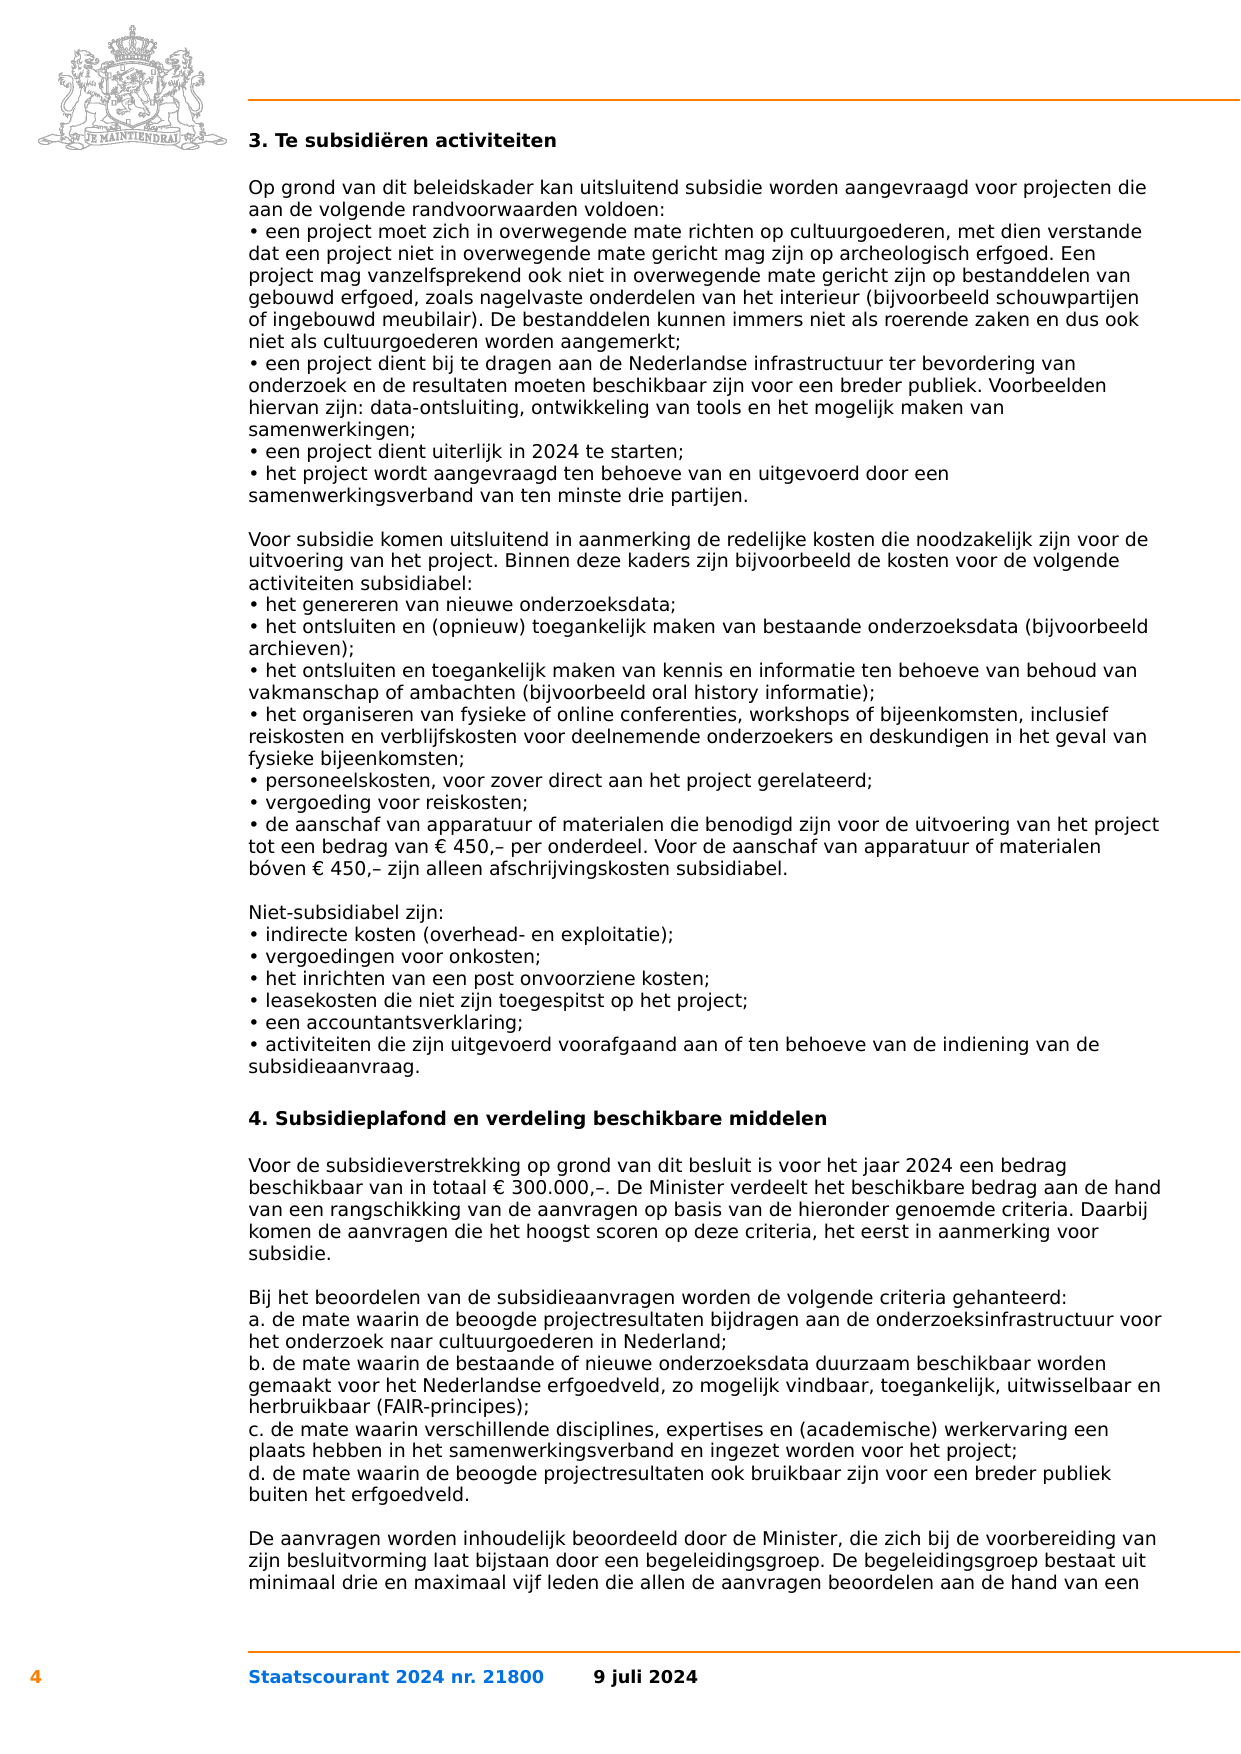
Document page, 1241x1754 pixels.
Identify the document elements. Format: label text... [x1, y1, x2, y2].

subtitle 4. Subsidieplafond en verdeling beschikbare middelen [248, 1108, 1163, 1130]
picture [38, 25, 227, 150]
subtitle 3. Te subsidiëren activiteiten [248, 130, 1163, 152]
text • een project dient bij te dragen aan de Nederlandse infrastructuur ter bevordering van onderzoek en de resultaten moeten beschikbaar zijn voor een breder publiek. Voorbeelden hiervan zijn: data-ontsluiting, ontwikkeling van tools en het mogelijk maken van samenwerkingen; [248, 353, 1163, 441]
text Niet-subsidiabel zijn: [248, 902, 1163, 924]
text • indirecte kosten (overhead- en exploitatie); [248, 924, 1163, 946]
text • een project moet zich in overwegende mate richten op cultuurgoederen, met dien verstande dat een project niet in overwegende mate gericht mag zijn op archeologisch erfgoed. Een project mag vanzelfsprekend ook niet in overwegende mate gericht zijn op bestanddelen van gebouwd erfgoed, zoals nagelvaste onderdelen van het interieur (bijvoorbeeld schouwpartijen of ingebouwd meubilair). De bestanddelen kunnen immers niet als roerende zaken en dus ook niet als cultuurgoederen worden aangemerkt; [248, 221, 1163, 353]
text d. de mate waarin de beoogde projectresultaten ook bruikbaar zijn voor een breder publiek buiten het erfgoedveld. [248, 1462, 1163, 1506]
text • het organiseren van fysieke of online conferenties, workshops of bijeenkomsten, inclusief reiskosten en verblijfskosten voor deelnemende onderzoekers en deskundigen in het geval van fysieke bijeenkomsten; [248, 704, 1163, 770]
text • het inrichten van een post onvoorziene kosten; [248, 968, 1163, 990]
text Voor de subsidieverstrekking op grond van dit besluit is voor het jaar 2024 een bedrag beschikbaar van in totaal € 300.000,–. De Minister verdeelt het beschikbare bedrag aan de hand van een rangschikking van de aanvragen op basis van de hieronder genoemde criteria. Daarbij komen de aanvragen die het hoogst scoren op deze criteria, het eerst in aanmerking voor subsidie. [248, 1155, 1163, 1265]
text Op grond van dit beleidskader kan uitsluitend subsidie worden aangevraagd voor projecten die aan de volgende randvoorwaarden voldoen: [248, 177, 1163, 221]
text • het genereren van nieuwe onderzoeksdata; [248, 594, 1163, 616]
text Voor subsidie komen uitsluitend in aanmerking de redelijke kosten die noodzakelijk zijn voor de uitvoering van het project. Binnen deze kaders zijn bijvoorbeeld de kosten voor de volgende activiteiten subsidiabel: [248, 528, 1163, 594]
text • activiteiten die zijn uitgevoerd voorafgaand aan of ten behoeve van de indiening van de subsidieaanvraag. [248, 1034, 1163, 1078]
text • leasekosten die niet zijn toegespitst op het project; [248, 990, 1163, 1012]
text • personeelskosten, voor zover direct aan het project gerelateerd; [248, 770, 1163, 792]
text • vergoedingen voor onkosten; [248, 946, 1163, 968]
text • het ontsluiten en toegankelijk maken van kennis en informatie ten behoeve van behoud van vakmanschap of ambachten (bijvoorbeeld oral history informatie); [248, 660, 1163, 704]
text • het project wordt aangevraagd ten behoeve van en uitgevoerd door een samenwerkingsverband van ten minste drie partijen. [248, 463, 1163, 507]
text • een accountantsverklaring; [248, 1012, 1163, 1034]
text • het ontsluiten en (opnieuw) toegankelijk maken van bestaande onderzoeksdata (bijvoorbeeld archieven); [248, 616, 1163, 660]
text Bij het beoordelen van de subsidieaanvragen worden de volgende criteria gehanteerd: [248, 1287, 1163, 1308]
text a. de mate waarin de beoogde projectresultaten bijdragen aan de onderzoeksinfrastructuur voor het onderzoek naar cultuurgoederen in Nederland; [248, 1308, 1163, 1352]
text c. de mate waarin verschillende disciplines, expertises en (academische) werkervaring een plaats hebben in het samenwerkingsverband en ingezet worden voor het project; [248, 1418, 1163, 1462]
text • de aanschaf van apparatuur of materialen die benodigd zijn voor de uitvoering van het project tot een bedrag van € 450,– per onderdeel. Voor de aanschaf van apparatuur of materialen bóven € 450,– zijn alleen afschrijvingskosten subsidiabel. [248, 814, 1163, 880]
text • vergoeding voor reiskosten; [248, 792, 1163, 814]
text De aanvragen worden inhoudelijk beoordeeld door de Minister, die zich bij de voorbereiding van zijn besluitvorming laat bijstaan door een begeleidingsgroep. De begeleidingsgroep bestaat uit minimaal drie en maximaal vijf leden die allen de aanvragen beoordelen aan de hand van een [248, 1528, 1163, 1594]
text b. de mate waarin de bestaande of nieuwe onderzoeksdata duurzaam beschikbaar worden gemaakt voor het Nederlandse erfgoedveld, zo mogelijk vindbaar, toegankelijk, uitwisselbaar en herbruikbaar (FAIR-principes); [248, 1352, 1163, 1418]
text • een project dient uiterlijk in 2024 te starten; [248, 441, 1163, 463]
